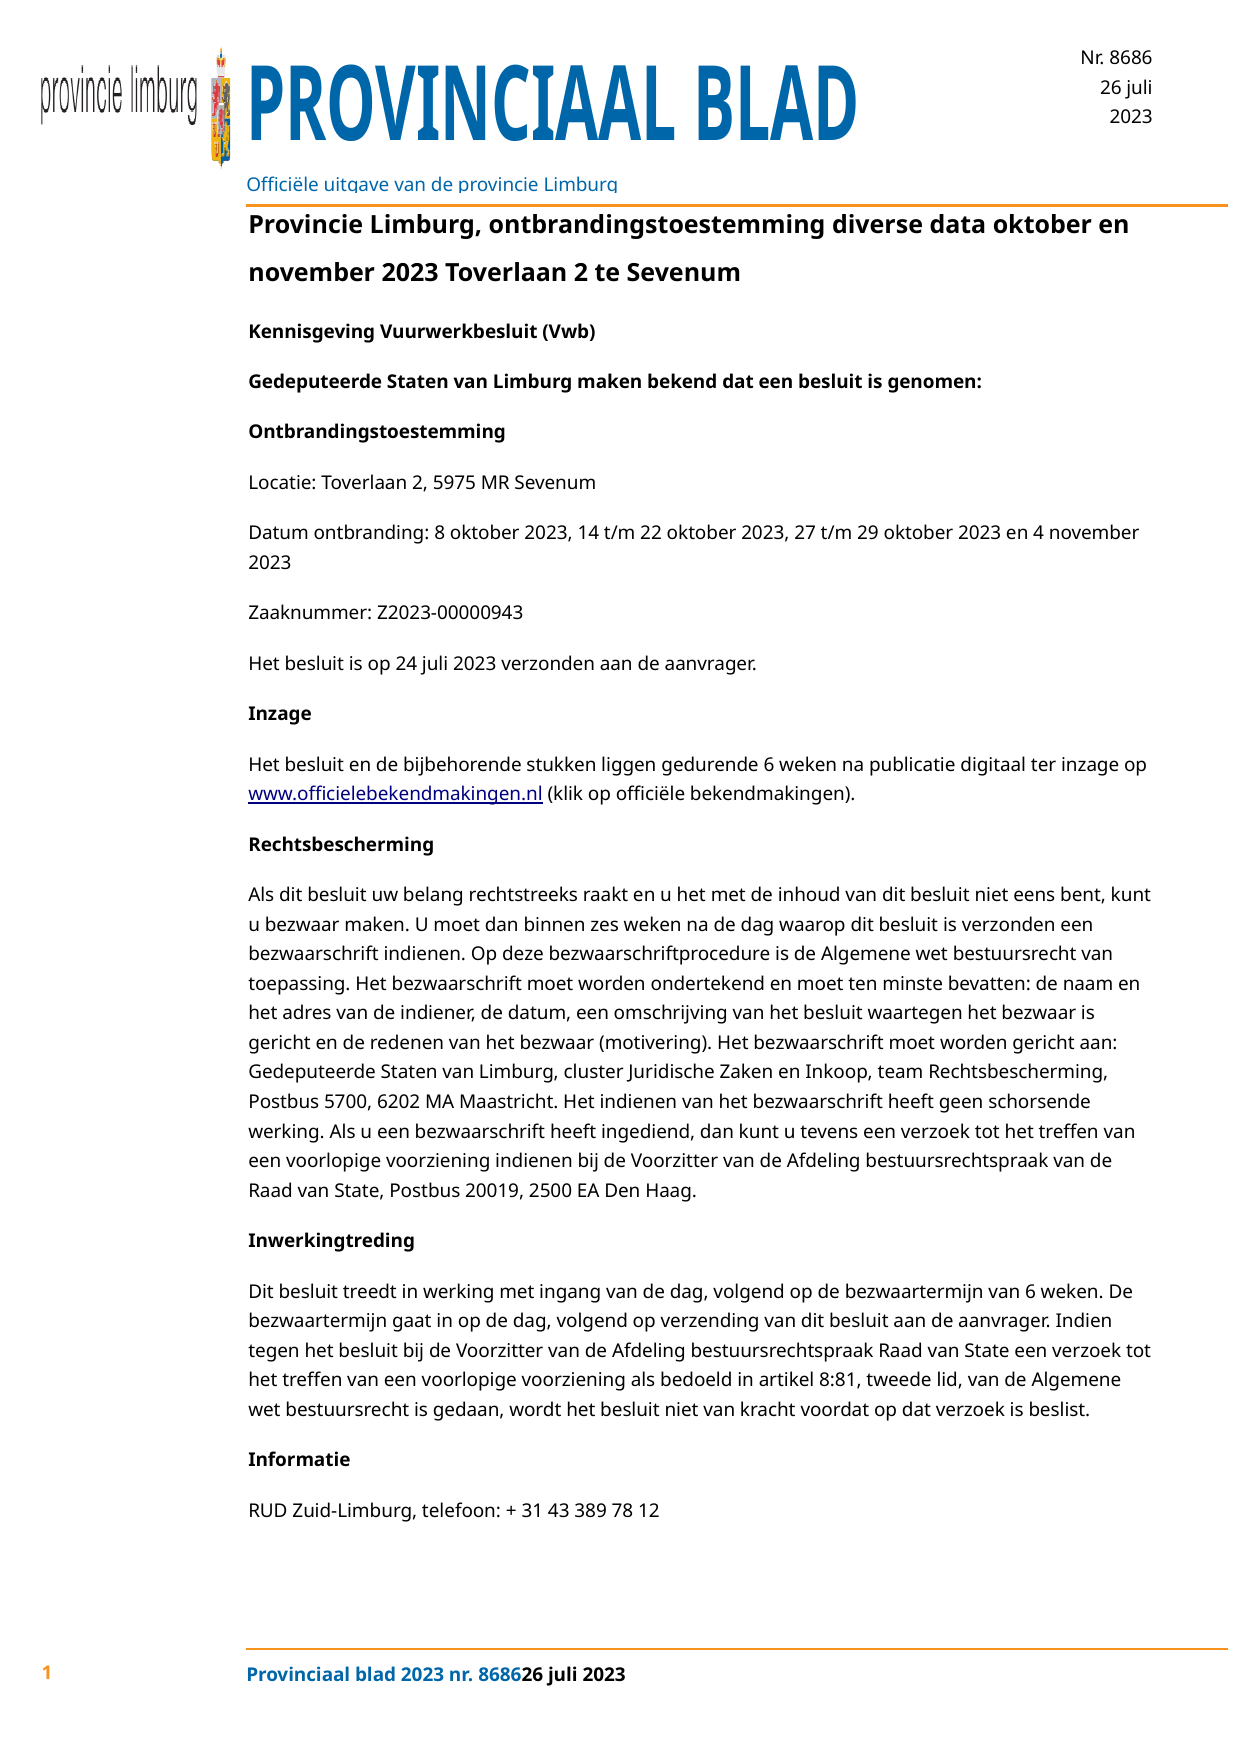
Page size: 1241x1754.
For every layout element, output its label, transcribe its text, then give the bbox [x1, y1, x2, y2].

text Ontbrandingstoestemming [248, 419, 1152, 444]
text Inwerkingtreding [248, 1227, 1152, 1253]
text Als dit besluit uw belang rechtstreeks raakt en u het met de inhoud van dit besluit niet eens bent, kunt u bezwaar maken. U moet dan binnen zes weken na de dag waarop dit besluit is verzonden een bezwaarschrift indienen. Op deze bezwaarschriftprocedure is de Algemene wet bestuursrecht van toepassing. Het bezwaarschrift moet worden ondertekend en moet ten minste bevatten: de naam en het adres van de indiener, de datum, een omschrijving van het besluit waartegen het bezwaar is gericht en de redenen van het bezwaar (motivering). Het bezwaarschrift moet worden gericht aan: Gedeputeerde Staten van Limburg, cluster Juridische Zaken en Inkoop, team Rechtsbescherming, Postbus 5700, 6202 MA Maastricht. Het indienen van het bezwaarschrift heeft geen schorsende werking. Als u een bezwaarschrift heeft ingediend, dan kunt u tevens een verzoek tot het treffen van een voorlopige voorziening indienen bij de Voorzitter van de Afdeling bestuursrechtspraak van de Raad van State, Postbus 20019, 2500 EA Den Haag. [248, 881, 1152, 1203]
text Dit besluit treedt in werking met ingang van de dag, volgend op de bezwaartermijn van 6 weken. De bezwaartermijn gaat in op de dag, volgend op verzending van dit besluit aan de aanvrager. Indien tegen het besluit bij de Voorzitter van de Afdeling bestuursrechtspraak Raad van State een verzoek tot het treffen van een voorlopige voorziening als bedoeld in artikel 8:81, tweede lid, van de Algemene wet bestuursrecht is gedaan, wordt het besluit niet van kracht voordat op dat verzoek is beslist. [248, 1278, 1152, 1422]
text Locatie: Toverlaan 2, 5975 MR Sevenum [248, 469, 1152, 495]
text Rechtsbescherming [248, 831, 1152, 857]
text Gedeputeerde Staten van Limburg maken bekend dat een besluit is genomen: [248, 368, 1152, 394]
text Inzage [248, 700, 1152, 726]
text Het besluit is op 24 juli 2023 verzonden aan de aanvrager. [248, 650, 1152, 676]
text Datum ontbranding: 8 oktober 2023, 14 t/m 22 oktober 2023, 27 t/m 29 oktober 2023 en 4 november 2023 [248, 519, 1152, 575]
picture [41, 47, 231, 172]
text Informatie [248, 1447, 1152, 1472]
text Kennisgeving Vuurwerkbesluit (Vwb) [248, 318, 1152, 344]
text Zaaknummer: Z2023-00000943 [248, 599, 1152, 625]
text Provincie Limburg, ontbrandingstoestemming diverse data oktober en november 2023 Toverlaan 2 te Sevenum [248, 207, 1152, 288]
text RUD Zuid-Limburg, telefoon: + 31 43 389 78 12 [248, 1497, 1152, 1523]
text Het besluit en de bijbehorende stukken liggen gedurende 6 weken na publicatie digitaal ter inzage op www.officielebekendmakingen.nl (klik op officiële bekendmakingen). [248, 751, 1152, 806]
